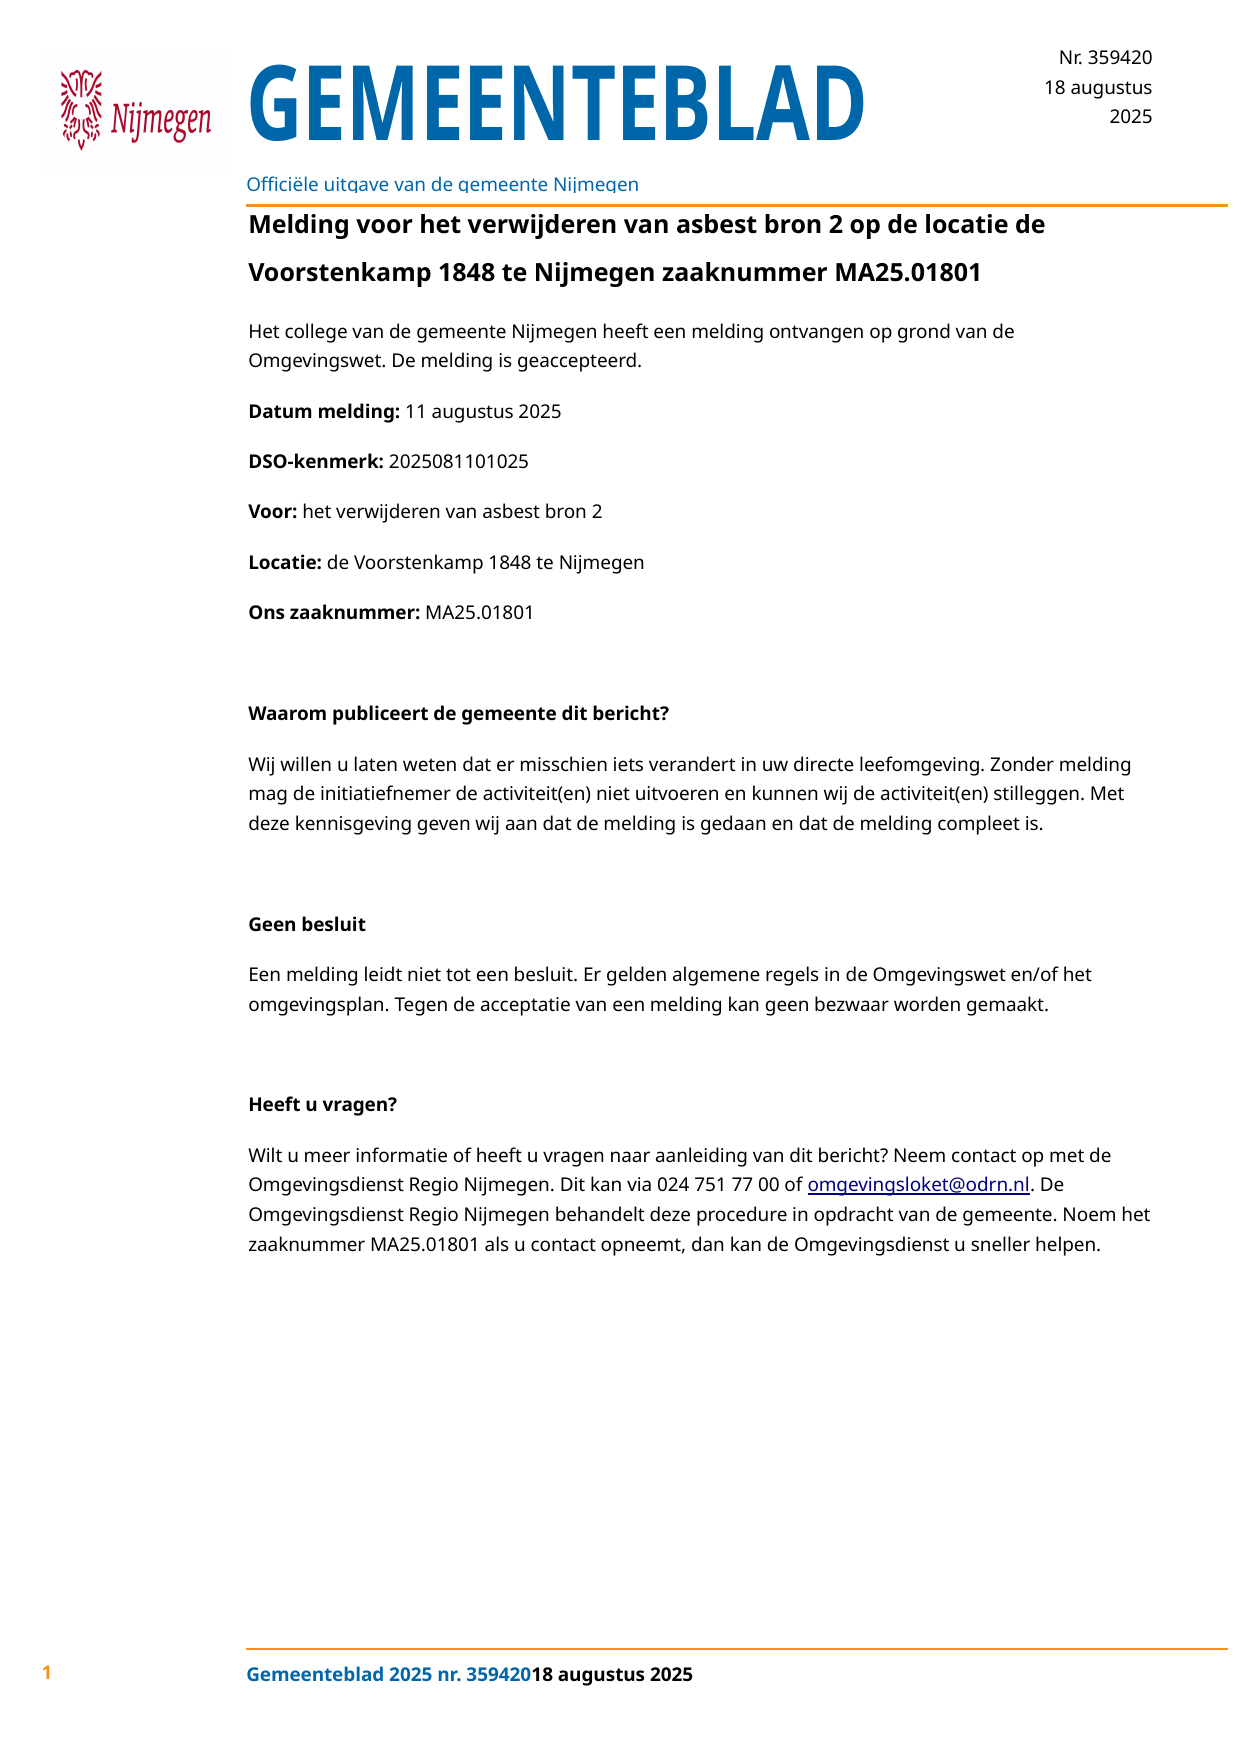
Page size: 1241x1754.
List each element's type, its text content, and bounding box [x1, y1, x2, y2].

text Heeft u vragen? [248, 1092, 1152, 1117]
text Geen besluit [248, 911, 1152, 937]
text Datum melding: 11 augustus 2025 [248, 398, 1152, 424]
picture [41, 47, 231, 172]
text Ons zaaknummer: MA25.01801 [248, 599, 1152, 625]
text Een melding leidt niet tot een besluit. Er gelden algemene regels in de Omgevingswet en/of het omgevingsplan. Tegen de acceptatie van een melding kan geen bezwaar worden gemaakt. [248, 961, 1152, 1017]
text Waarom publiceert de gemeente dit bericht? [248, 700, 1152, 726]
text Wij willen u laten weten dat er misschien iets verandert in uw directe leefomgeving. Zonder melding mag de initiatiefnemer de activiteit(en) niet uitvoeren en kunnen wij de activiteit(en) stilleggen. Met deze kennisgeving geven wij aan dat de melding is gedaan en dat de melding compleet is. [248, 751, 1152, 836]
text DSO-kenmerk: 2025081101025 [248, 448, 1152, 474]
text Voor: het verwijderen van asbest bron 2 [248, 499, 1152, 524]
text Locatie: de Voorstenkamp 1848 te Nijmegen [248, 549, 1152, 575]
text Het college van de gemeente Nijmegen heeft een melding ontvangen op grond van de Omgevingswet. De melding is geaccepteerd. [248, 318, 1152, 373]
text Melding voor het verwijderen van asbest bron 2 op de locatie de Voorstenkamp 1848 te Nijmegen zaaknummer MA25.01801 [248, 207, 1152, 288]
text Wilt u meer informatie of heeft u vragen naar aanleiding van dit bericht? Neem contact op met de Omgevingsdienst Regio Nijmegen. Dit kan via 024 751 77 00 of omgevingsloket@odrn.nl. De Omgevingsdienst Regio Nijmegen behandelt deze procedure in opdracht van de gemeente. Noem het zaaknummer MA25.01801 als u contact opneemt, dan kan de Omgevingsdienst u sneller helpen. [248, 1142, 1152, 1257]
